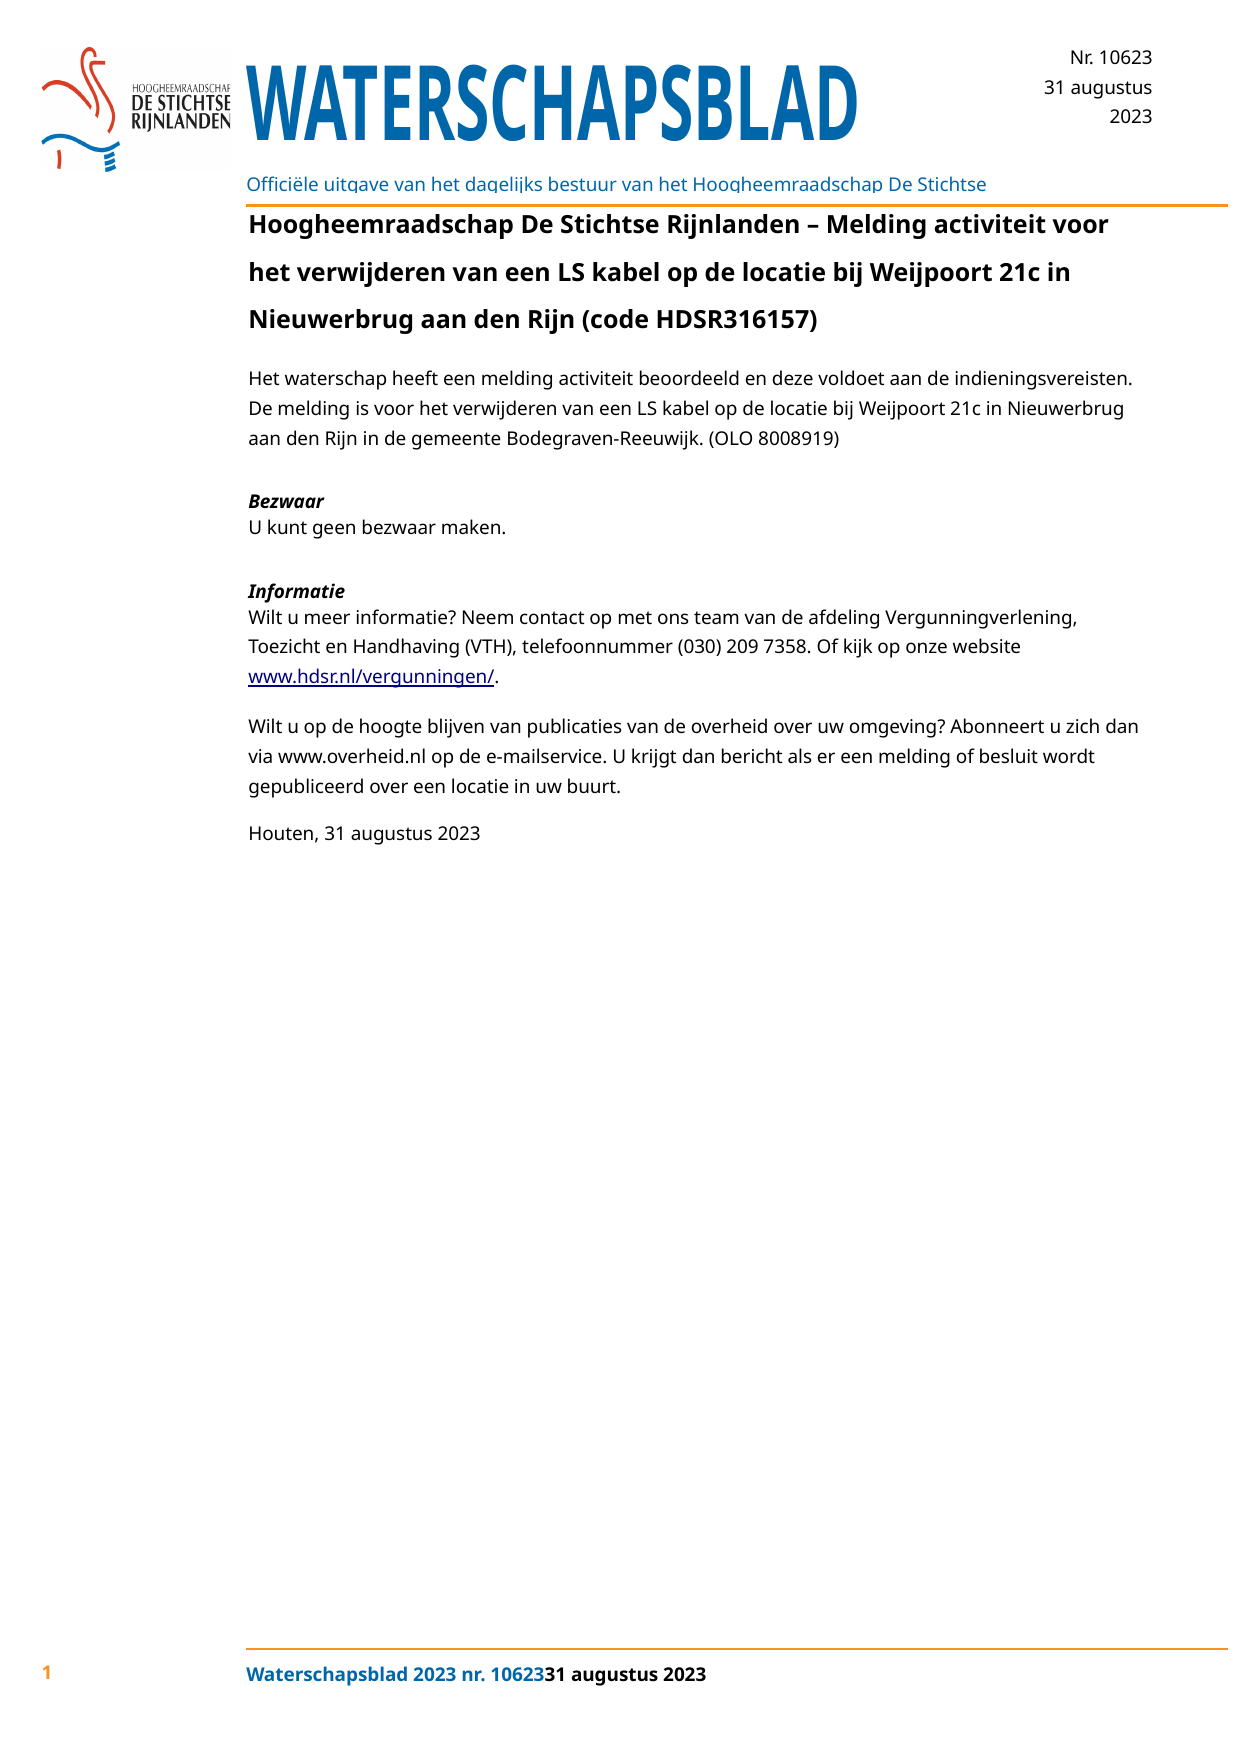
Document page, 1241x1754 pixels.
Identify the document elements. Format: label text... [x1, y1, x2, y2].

text Houten, 31 augustus 2023 [248, 821, 1152, 846]
text Het waterschap heeft een melding activiteit beoordeeld en deze voldoet aan de indieningsvereisten. De melding is voor het verwijderen van een LS kabel op de locatie bij Weijpoort 21c in Nieuwerbrug aan den Rijn in de gemeente Bodegraven-Reeuwijk. (OLO 8008919) [248, 366, 1152, 450]
text Wilt u meer informatie? Neem contact op met ons team van de afdeling Vergunningverlening, Toezicht en Handhaving (VTH), telefoonnummer (030) 209 7358. Of kijk op onze website www.hdsr.nl/vergunningen/. [248, 604, 1152, 689]
text Wilt u op de hoogte blijven van publicaties van de overheid over uw omgeving? Abonneert u zich dan via www.overheid.nl op de e-mailservice. U krijgt dan bericht als er een melding of besluit wordt gepubliceerd over een locatie in uw buurt. [248, 714, 1152, 798]
text U kunt geen bezwaar maken. [248, 514, 1152, 540]
text Informatie [248, 578, 1152, 604]
picture [41, 47, 231, 172]
text Hoogheemraadschap De Stichtse Rijnlanden – Melding activiteit voor het verwijderen van een LS kabel op de locatie bij Weijpoort 21c in Nieuwerbrug aan den Rijn (code HDSR316157) [248, 207, 1152, 336]
text Bezwaar [248, 489, 1152, 514]
